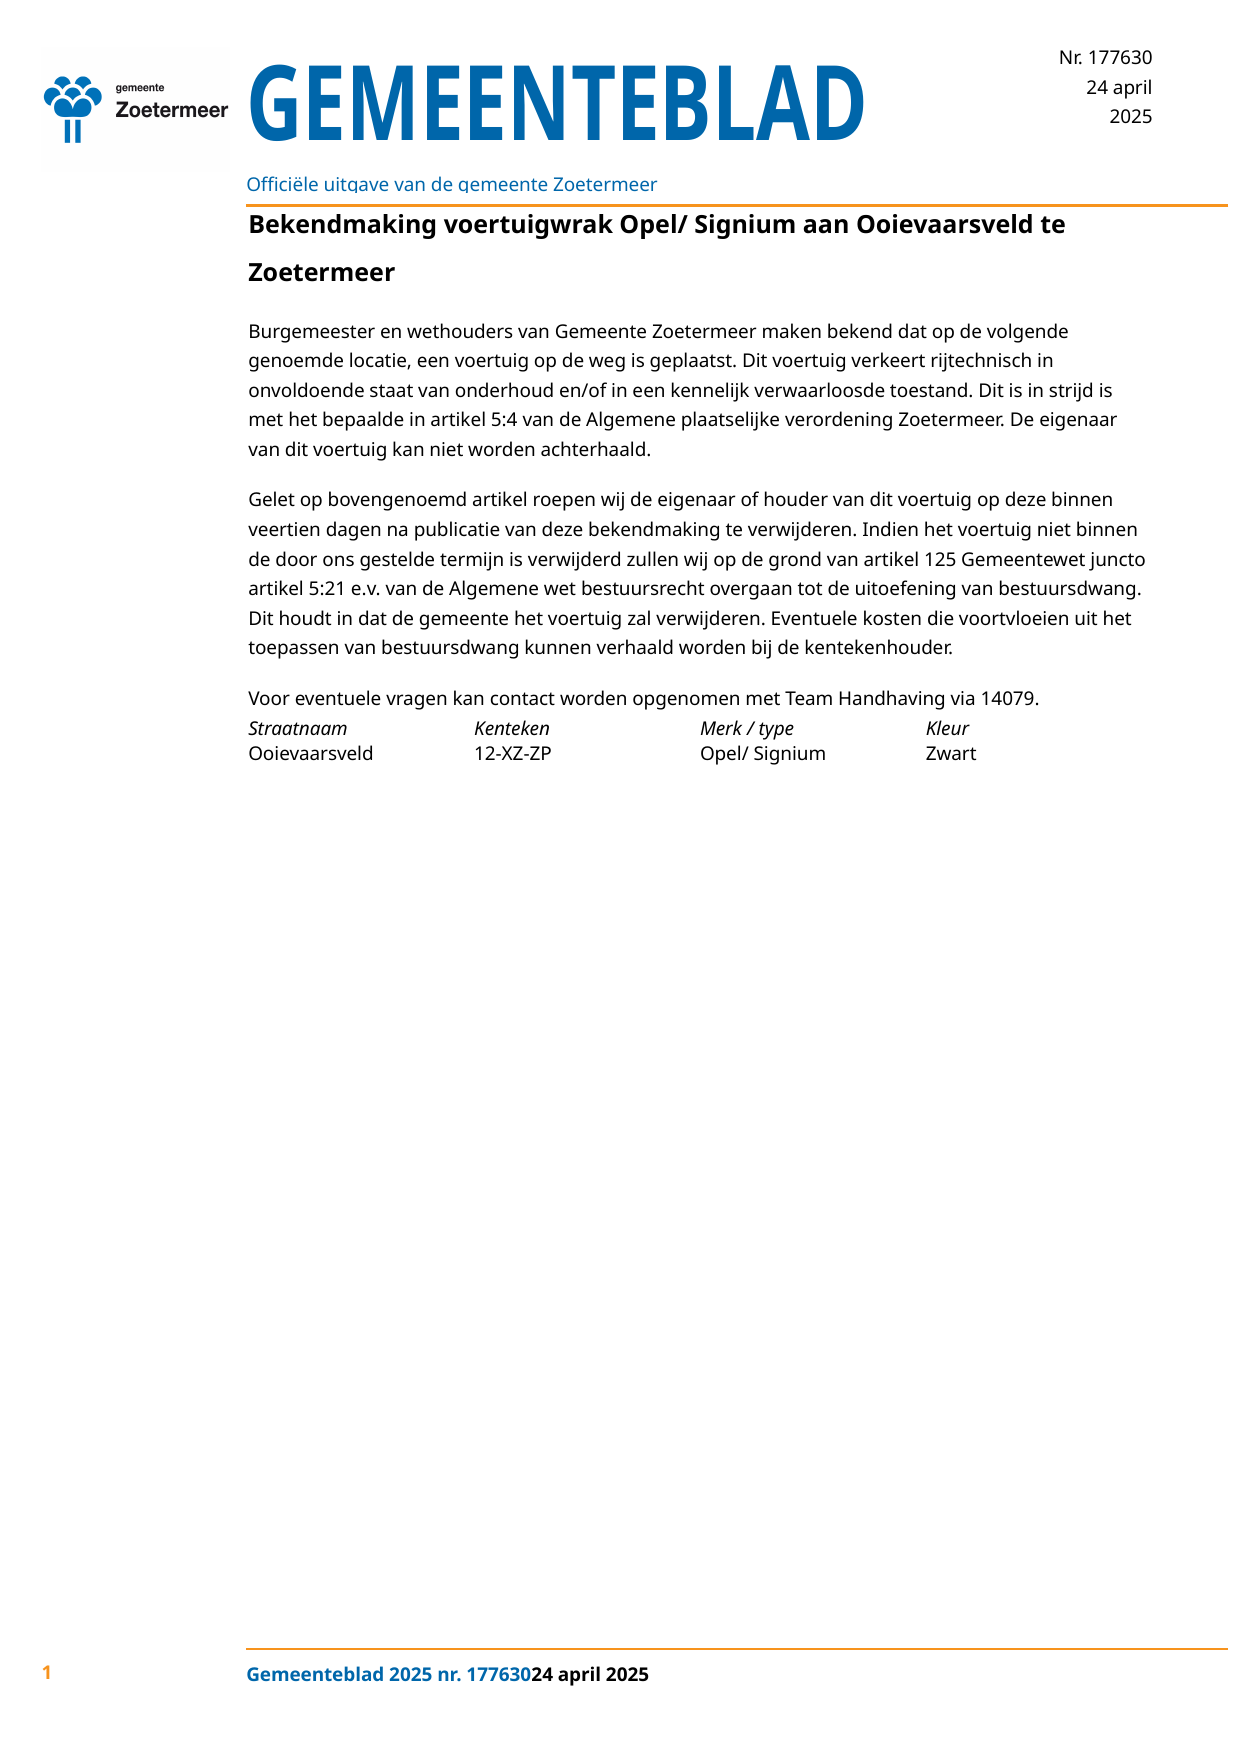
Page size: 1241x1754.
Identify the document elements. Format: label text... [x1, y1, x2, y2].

table_header Kleur [926, 715, 1152, 740]
text Voor eventuele vragen kan contact worden opgenomen met Team Handhaving via 14079. [248, 685, 1152, 711]
text Gelet op bovengenoemd artikel roepen wij de eigenaar of houder van dit voertuig op deze binnen veertien dagen na publicatie van deze bekendmaking te verwijderen. Indien het voertuig niet binnen de door ons gestelde termijn is verwijderd zullen wij op de grond van artikel 125 Gemeentewet juncto artikel 5:21 e.v. van de Algemene wet bestuursrecht overgaan tot de uitoefening van bestuursdwang. Dit houdt in dat de gemeente het voertuig zal verwijderen. Eventuele kosten die voortvloeien uit het toepassen van bestuursdwang kunnen verhaald worden bij de kentekenhouder. [248, 487, 1152, 660]
table_cell Zwart [926, 740, 1152, 766]
table_cell 12-XZ-ZP [474, 740, 700, 766]
text Burgemeester en wethouders van Gemeente Zoetermeer maken bekend dat op de volgende genoemde locatie, een voertuig op de weg is geplaatst. Dit voertuig verkeert rijtechnisch in onvoldoende staat van onderhoud en/of in een kennelijk verwaarloosde toestand. Dit is in strijd is met het bepaalde in artikel 5:4 van de Algemene plaatselijke verordening Zoetermeer. De eigenaar van dit voertuig kan niet worden achterhaald. [248, 318, 1152, 462]
table_header Kenteken [474, 715, 700, 740]
table_header Merk / type [700, 715, 926, 740]
table_cell Opel/ Signium [700, 740, 926, 766]
table_header Straatnaam [248, 715, 474, 740]
picture [41, 47, 231, 172]
text Bekendmaking voertuigwrak Opel/ Signium aan Ooievaarsveld te Zoetermeer [248, 207, 1152, 288]
table_cell Ooievaarsveld [248, 740, 474, 766]
